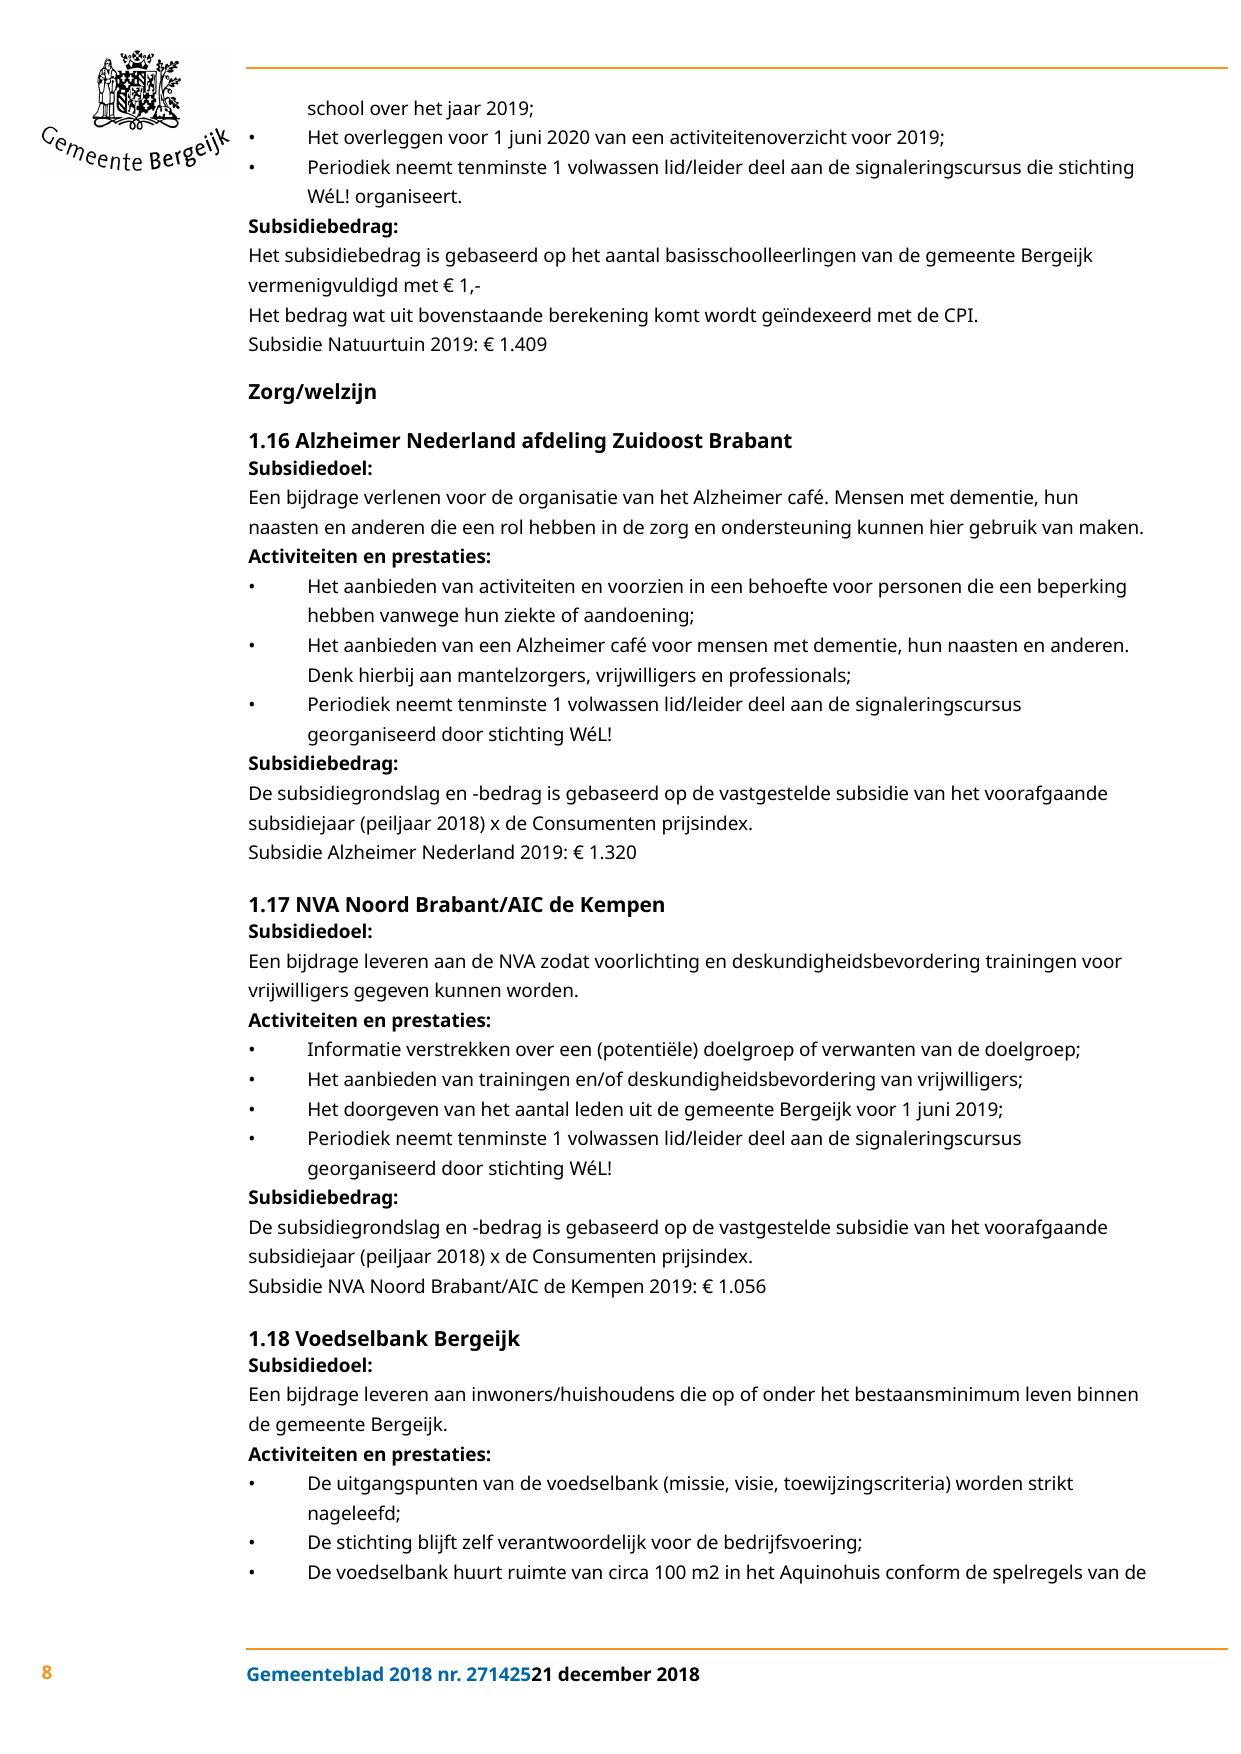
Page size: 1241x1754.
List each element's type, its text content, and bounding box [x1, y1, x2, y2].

text Subsidie NVA Noord Brabant/AIC de Kempen 2019: € 1.056 [248, 1273, 1152, 1299]
text Het subsidiebedrag is gebaseerd op het aantal basisschoolleerlingen van de gemeente Bergeijk vermenigvuldigd met € 1,- [248, 243, 1152, 298]
text Een bijdrage verlenen voor de organisatie van het Alzheimer café. Mensen met dementie, hun naasten en anderen die een rol hebben in de zorg en ondersteuning kunnen hier gebruik van maken. [248, 484, 1152, 540]
list Periodiek neemt tenminste 1 volwassen lid/leider deel aan de signaleringscursus georganiseerd door stichting WéL! [248, 691, 1152, 747]
list Periodiek neemt tenminste 1 volwassen lid/leider deel aan de signaleringscursus die stichting WéL! organiseert. [248, 154, 1152, 209]
text Een bijdrage leveren aan inwoners/huishoudens die op of onder het bestaansminimum leven binnen de gemeente Bergeijk. [248, 1382, 1152, 1437]
text Activiteiten en prestaties: [248, 543, 1152, 569]
text Subsidiedoel: [248, 1352, 1152, 1378]
list Het aanbieden van een Alzheimer café voor mensen met dementie, hun naasten en anderen. Denk hierbij aan mantelzorgers, vrijwilligers en professionals; [248, 632, 1152, 688]
text De subsidiegrondslag en -bedrag is gebaseerd op de vastgestelde subsidie van het voorafgaande subsidiejaar (peiljaar 2018) x de Consumenten prijsindex. [248, 780, 1152, 836]
text Subsidie Natuurtuin 2019: € 1.409 [248, 331, 1152, 357]
list Periodiek neemt tenminste 1 volwassen lid/leider deel aan de signaleringscursus georganiseerd door stichting WéL! [248, 1125, 1152, 1181]
text Zorg/welzijn [248, 377, 1152, 406]
text Activiteiten en prestaties: [248, 1441, 1152, 1467]
list De voedselbank huurt ruimte van circa 100 m2 in het Aquinohuis conform de spelregels van de [248, 1559, 1152, 1585]
text Subsidiebedrag: [248, 213, 1152, 239]
list Het doorgeven van het aantal leden uit de gemeente Bergeijk voor 1 juni 2019; [248, 1096, 1152, 1121]
text De subsidiegrondslag en -bedrag is gebaseerd op de vastgestelde subsidie van het voorafgaande subsidiejaar (peiljaar 2018) x de Consumenten prijsindex. [248, 1214, 1152, 1269]
text Subsidiebedrag: [248, 1184, 1152, 1210]
list Het aanbieden van trainingen en/of deskundigheidsbevordering van vrijwilligers; [248, 1066, 1152, 1092]
picture [41, 47, 231, 172]
text Subsidiedoel: [248, 918, 1152, 944]
text 1.17 NVA Noord Brabant/AIC de Kempen [248, 890, 1152, 918]
text Het bedrag wat uit bovenstaande berekening komt wordt geïndexeerd met de CPI. [248, 302, 1152, 328]
list De stichting blijft zelf verantwoordelijk voor de bedrijfsvoering; [248, 1529, 1152, 1555]
list Het aanbieden van activiteiten en voorzien in een behoefte voor personen die een beperking hebben vanwege hun ziekte of aandoening; [248, 573, 1152, 628]
list Informatie verstrekken over een (potentiële) doelgroep of verwanten van de doelgroep; [248, 1037, 1152, 1062]
text Activiteiten en prestaties: [248, 1007, 1152, 1033]
text Een bijdrage leveren aan de NVA zodat voorlichting en deskundigheidsbevordering trainingen voor vrijwilligers gegeven kunnen worden. [248, 948, 1152, 1003]
list school over het jaar 2019; [248, 95, 1152, 121]
text 1.16 Alzheimer Nederland afdeling Zuidoost Brabant [248, 426, 1152, 455]
list De uitgangspunten van de voedselbank (missie, visie, toewijzingscriteria) worden strikt nageleefd; [248, 1470, 1152, 1526]
text Subsidiedoel: [248, 455, 1152, 481]
text Subsidie Alzheimer Nederland 2019: € 1.320 [248, 839, 1152, 865]
text Subsidiebedrag: [248, 751, 1152, 776]
list Het overleggen voor 1 juni 2020 van een activiteitenoverzicht voor 2019; [248, 124, 1152, 150]
text 1.18 Voedselbank Bergeijk [248, 1324, 1152, 1352]
